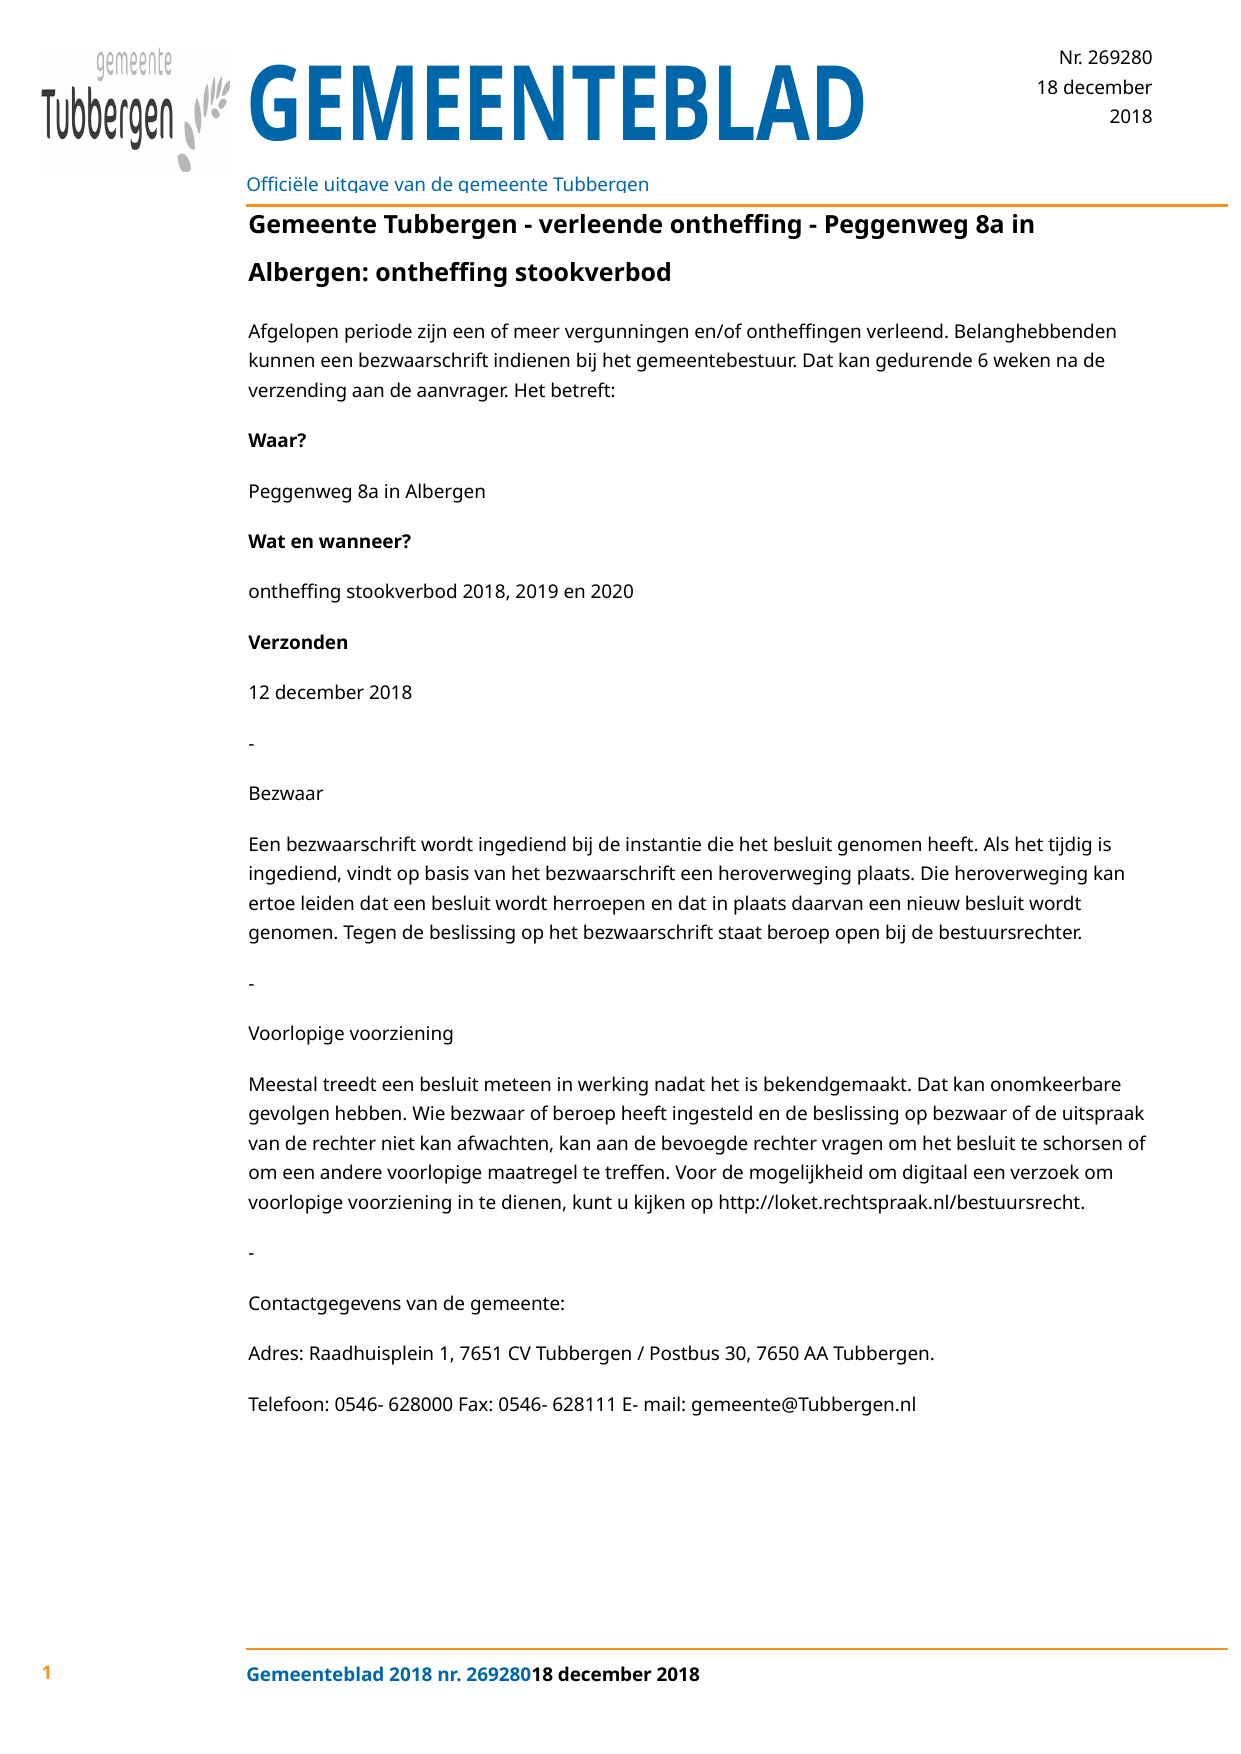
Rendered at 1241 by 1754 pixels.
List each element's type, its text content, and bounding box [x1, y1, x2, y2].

text Meestal treedt een besluit meteen in werking nadat het is bekendgemaakt. Dat kan onomkeerbare gevolgen hebben. Wie bezwaar of beroep heeft ingesteld en de beslissing op bezwaar of de uitspraak van de rechter niet kan afwachten, kan aan de bevoegde rechter vragen om het besluit te schorsen of om een andere voorlopige maatregel te treffen. Voor de mogelijkheid om digitaal een verzoek om voorlopige voorziening in te dienen, kunt u kijken op http://loket.rechtspraak.nl/bestuursrecht. [248, 1071, 1152, 1215]
text 12 december 2018 [248, 679, 1152, 705]
text Wat en wanneer? [248, 528, 1152, 554]
text Gemeente Tubbergen - verleende ontheffing - Peggenweg 8a in Albergen: ontheffing stookverbod [248, 207, 1152, 288]
text Voorlopige voorziening [248, 1020, 1152, 1046]
text - [248, 1239, 1152, 1265]
text Adres: Raadhuisplein 1, 7651 CV Tubbergen / Postbus 30, 7650 AA Tubbergen. [248, 1340, 1152, 1366]
text Bezwaar [248, 780, 1152, 806]
text Contactgegevens van de gemeente: [248, 1290, 1152, 1316]
text Verzonden [248, 629, 1152, 655]
text - [248, 970, 1152, 996]
picture [41, 47, 231, 172]
text ontheffing stookverbod 2018, 2019 en 2020 [248, 579, 1152, 604]
text - [248, 730, 1152, 756]
text Peggenweg 8a in Albergen [248, 478, 1152, 504]
text Een bezwaarschrift wordt ingediend bij de instantie die het besluit genomen heeft. Als het tijdig is ingediend, vindt op basis van het bezwaarschrift een heroverweging plaats. Die heroverweging kan ertoe leiden dat een besluit wordt herroepen en dat in plaats daarvan een nieuw besluit wordt genomen. Tegen de beslissing op het bezwaarschrift staat beroep open bij de bestuursrechter. [248, 831, 1152, 945]
text Waar? [248, 427, 1152, 453]
text Afgelopen periode zijn een of meer vergunningen en/of ontheffingen verleend. Belanghebbenden kunnen een bezwaarschrift indienen bij het gemeentebestuur. Dat kan gedurende 6 weken na de verzending aan de aanvrager. Het betreft: [248, 318, 1152, 403]
text Telefoon: 0546- 628000 Fax: 0546- 628111 E- mail: gemeente@Tubbergen.nl [248, 1391, 1152, 1417]
